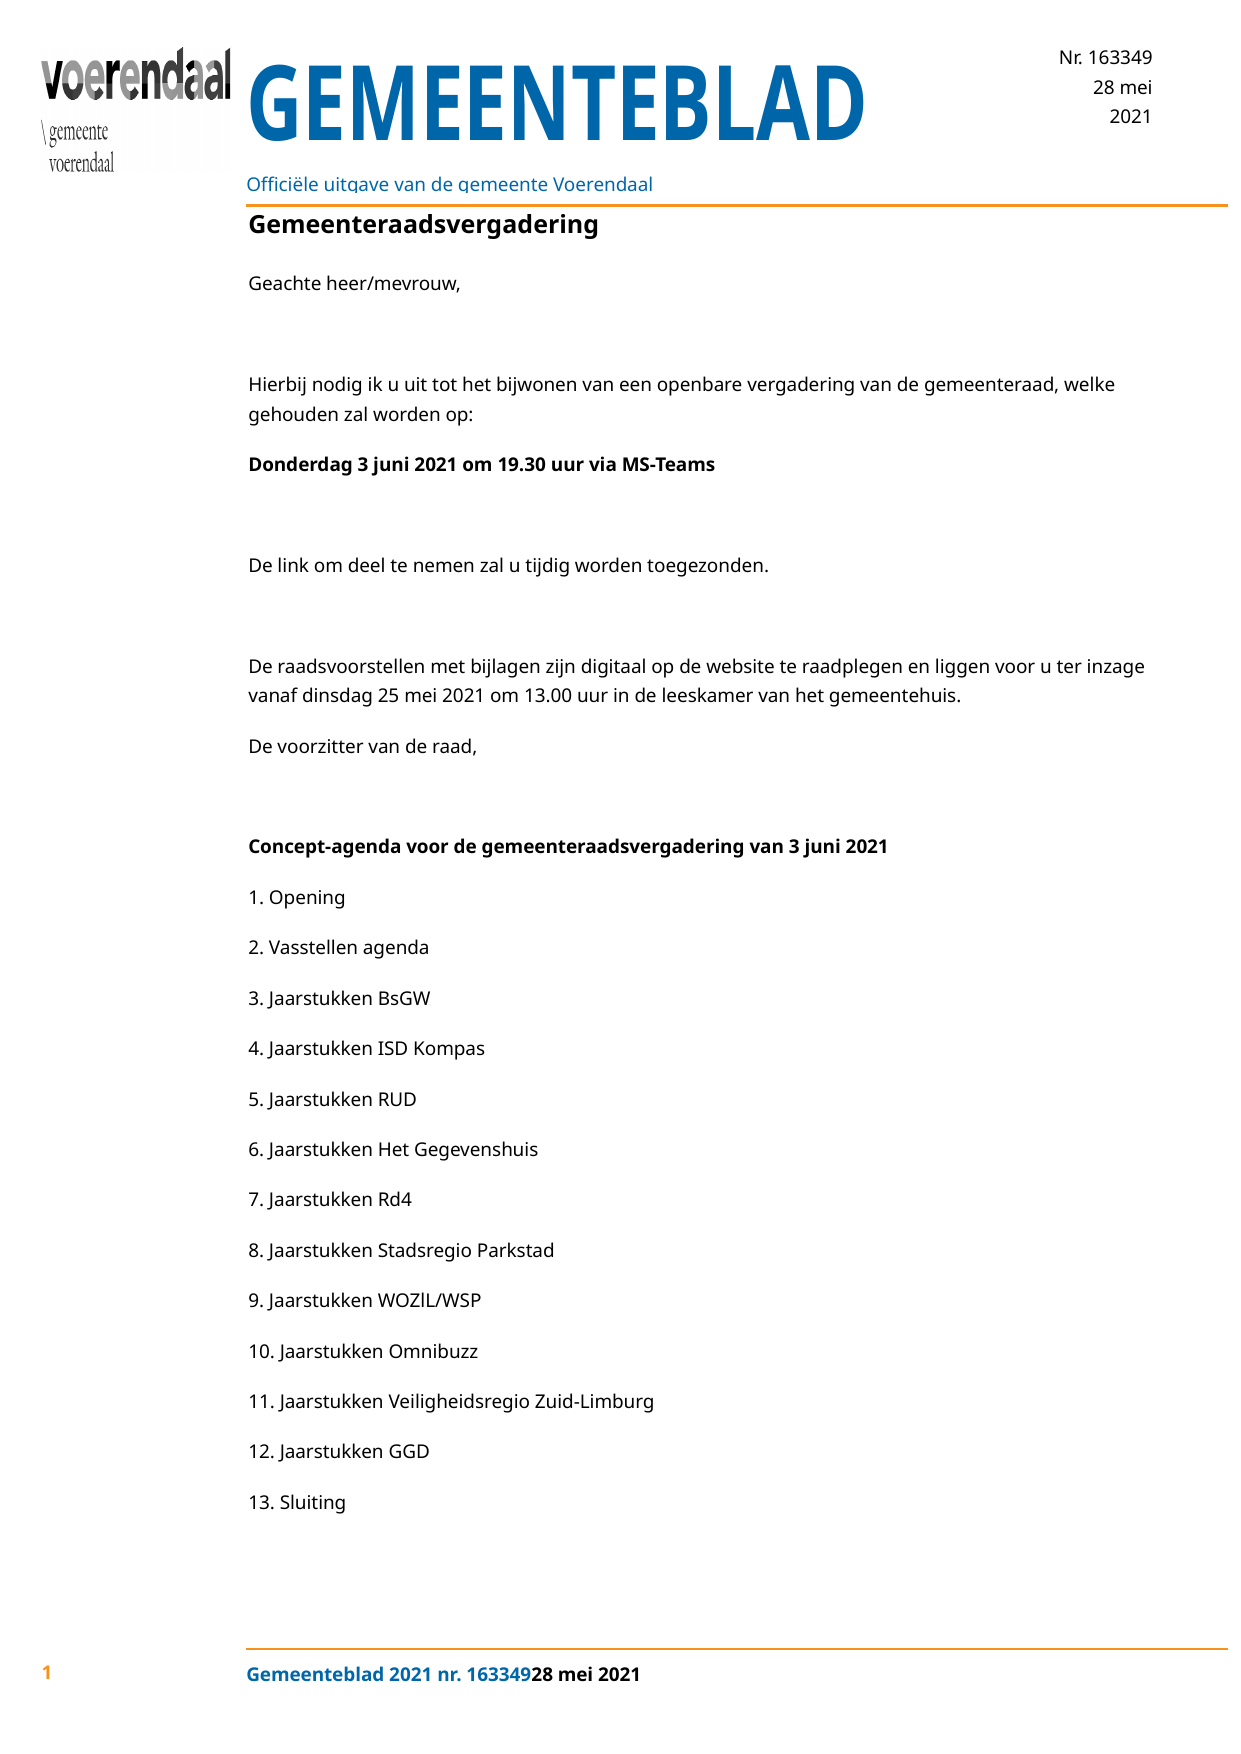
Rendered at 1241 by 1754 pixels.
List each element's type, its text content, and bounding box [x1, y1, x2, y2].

text Concept-agenda voor de gemeenteraadsvergadering van 3 juni 2021 [248, 834, 1152, 859]
text 13. Sluiting [248, 1489, 1152, 1515]
text 4. Jaarstukken ISD Kompas [248, 1035, 1152, 1061]
text 6. Jaarstukken Het Gegevenshuis [248, 1136, 1152, 1162]
text De voorzitter van de raad, [248, 733, 1152, 758]
text Geachte heer/mevrouw, [248, 270, 1152, 296]
text 7. Jaarstukken Rd4 [248, 1187, 1152, 1212]
text 10. Jaarstukken Omnibuzz [248, 1338, 1152, 1363]
text 8. Jaarstukken Stadsregio Parkstad [248, 1237, 1152, 1263]
text 11. Jaarstukken Veiligheidsregio Zuid-Limburg [248, 1388, 1152, 1414]
picture [41, 47, 231, 172]
text Hierbij nodig ik u uit tot het bijwonen van een openbare vergadering van de gemeenteraad, welke gehouden zal worden op: [248, 371, 1152, 426]
text Gemeenteraadsvergadering [248, 207, 1152, 241]
text De raadsvoorstellen met bijlagen zijn digitaal op de website te raadplegen en liggen voor u ter inzage vanaf dinsdag 25 mei 2021 om 13.00 uur in de leeskamer van het gemeentehuis. [248, 653, 1152, 708]
text 3. Jaarstukken BsGW [248, 985, 1152, 1011]
text 9. Jaarstukken WOZlL/WSP [248, 1287, 1152, 1313]
text 12. Jaarstukken GGD [248, 1439, 1152, 1464]
text De link om deel te nemen zal u tijdig worden toegezonden. [248, 552, 1152, 578]
text 5. Jaarstukken RUD [248, 1086, 1152, 1111]
text Donderdag 3 juni 2021 om 19.30 uur via MS-Teams [248, 451, 1152, 477]
text 1. Opening [248, 884, 1152, 910]
text 2. Vasstellen agenda [248, 934, 1152, 960]
